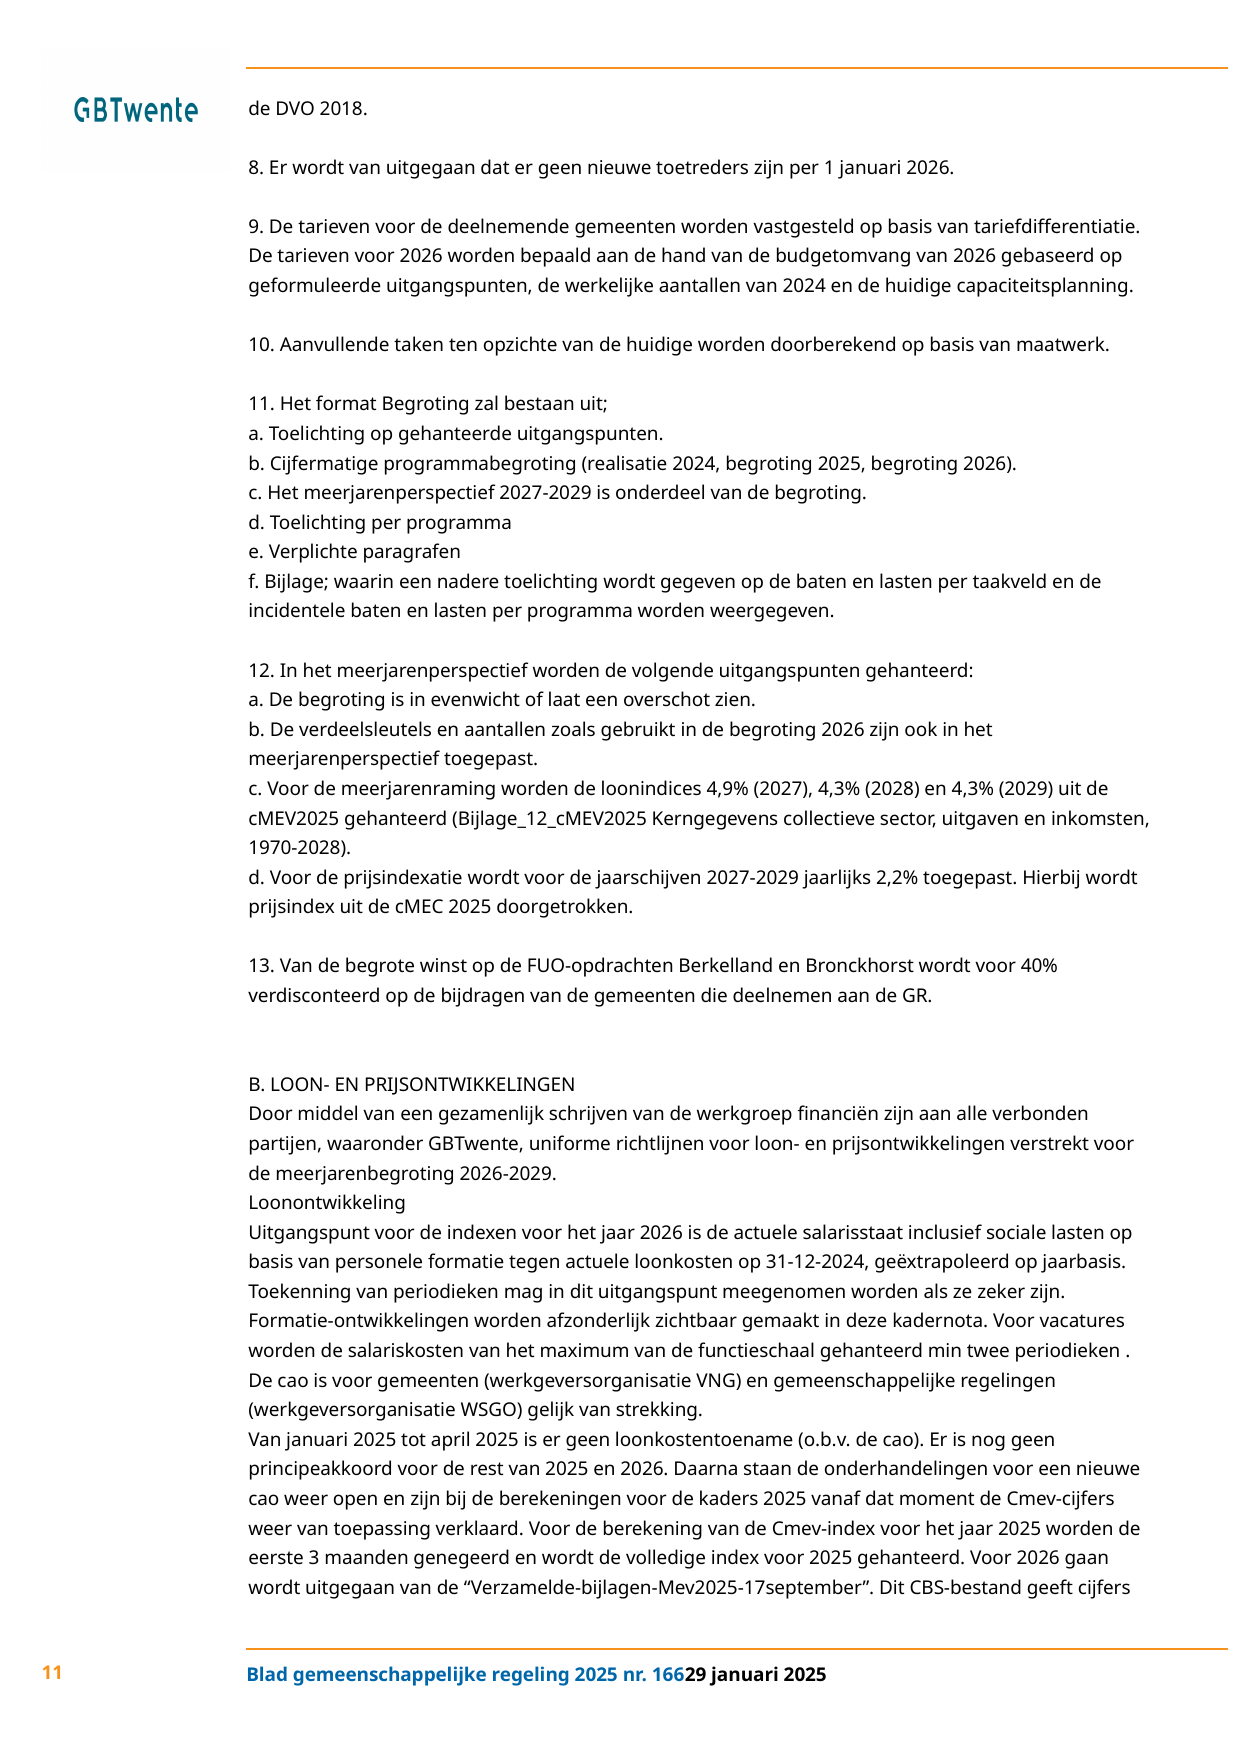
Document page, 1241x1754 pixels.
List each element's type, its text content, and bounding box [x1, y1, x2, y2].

text d. Toelichting per programma [248, 509, 1152, 535]
text a. De begroting is in evenwicht of laat een overschot zien. [248, 686, 1152, 712]
text d. Voor de prijsindexatie wordt voor de jaarschijven 2027-2029 jaarlijks 2,2% toegepast. Hierbij wordt prijsindex uit de cMEC 2025 doorgetrokken. [248, 864, 1152, 919]
text Uitgangspunt voor de indexen voor het jaar 2026 is de actuele salarisstaat inclusief sociale lasten op basis van personele formatie tegen actuele loonkosten op 31-12-2024, geëxtrapoleerd op jaarbasis. Toekenning van periodieken mag in dit uitgangspunt meegenomen worden als ze zeker zijn. Formatie-ontwikkelingen worden afzonderlijk zichtbaar gemaakt in deze kadernota. Voor vacatures worden de salariskosten van het maximum van de functieschaal gehanteerd min twee periodieken . [248, 1219, 1152, 1363]
text 9. De tarieven voor de deelnemende gemeenten worden vastgesteld op basis van tariefdifferentiatie. De tarieven voor 2026 worden bepaald aan de hand van de budgetomvang van 2026 gebaseerd op geformuleerde uitgangspunten, de werkelijke aantallen van 2024 en de huidige capaciteitsplanning. [248, 213, 1152, 298]
text e. Verplichte paragrafen [248, 538, 1152, 564]
text 13. Van de begrote winst op de FUO-opdrachten Berkelland en Bronckhorst wordt voor 40% verdisconteerd op de bijdragen van de gemeenten die deelnemen aan de GR. [248, 953, 1152, 1008]
text B. LOON- EN PRIJSONTWIKKELINGEN [248, 1071, 1152, 1097]
text De cao is voor gemeenten (werkgeversorganisatie VNG) en gemeenschappelijke regelingen (werkgeversorganisatie WSGO) gelijk van strekking. [248, 1367, 1152, 1422]
text c. Het meerjarenperspectief 2027-2029 is onderdeel van de begroting. [248, 479, 1152, 505]
text 8. Er wordt van uitgegaan dat er geen nieuwe toetreders zijn per 1 januari 2026. [248, 154, 1152, 180]
text 10. Aanvullende taken ten opzichte van de huidige worden doorberekend op basis van maatwerk. [248, 331, 1152, 357]
text c. Voor de meerjarenraming worden de loonindices 4,9% (2027), 4,3% (2028) en 4,3% (2029) uit de cMEV2025 gehanteerd (Bijlage_12_cMEV2025 Kerngegevens collectieve sector, uitgaven en inkomsten, 1970-2028). [248, 775, 1152, 860]
picture [41, 47, 231, 172]
text Door middel van een gezamenlijk schrijven van de werkgroep financiën zijn aan alle verbonden partijen, waaronder GBTwente, uniforme richtlijnen voor loon- en prijsontwikkelingen verstrekt voor de meerjarenbegroting 2026-2029. [248, 1101, 1152, 1186]
text 11. Het format Begroting zal bestaan uit; [248, 391, 1152, 416]
text Van januari 2025 tot april 2025 is er geen loonkostentoename (o.b.v. de cao). Er is nog geen principeakkoord voor de rest van 2025 en 2026. Daarna staan de onderhandelingen voor een nieuwe cao weer open en zijn bij de berekeningen voor de kaders 2025 vanaf dat moment de Cmev-cijfers weer van toepassing verklaard. Voor de berekening van de Cmev-index voor het jaar 2025 worden de eerste 3 maanden genegeerd en wordt de volledige index voor 2025 gehanteerd. Voor 2026 gaan wordt uitgegaan van de “Verzamelde-bijlagen-Mev2025-17september”. Dit CBS-bestand geeft cijfers [248, 1426, 1152, 1600]
text 12. In het meerjarenperspectief worden de volgende uitgangspunten gehanteerd: [248, 657, 1152, 683]
text Loonontwikkeling [248, 1189, 1152, 1215]
text a. Toelichting op gehanteerde uitgangspunten. [248, 420, 1152, 446]
text f. Bijlage; waarin een nadere toelichting wordt gegeven op de baten en lasten per taakveld en de incidentele baten en lasten per programma worden weergegeven. [248, 568, 1152, 623]
text b. Cijfermatige programmabegroting (realisatie 2024, begroting 2025, begroting 2026). [248, 450, 1152, 476]
text de DVO 2018. [248, 95, 1152, 121]
text b. De verdeelsleutels en aantallen zoals gebruikt in de begroting 2026 zijn ook in het meerjarenperspectief toegepast. [248, 716, 1152, 771]
